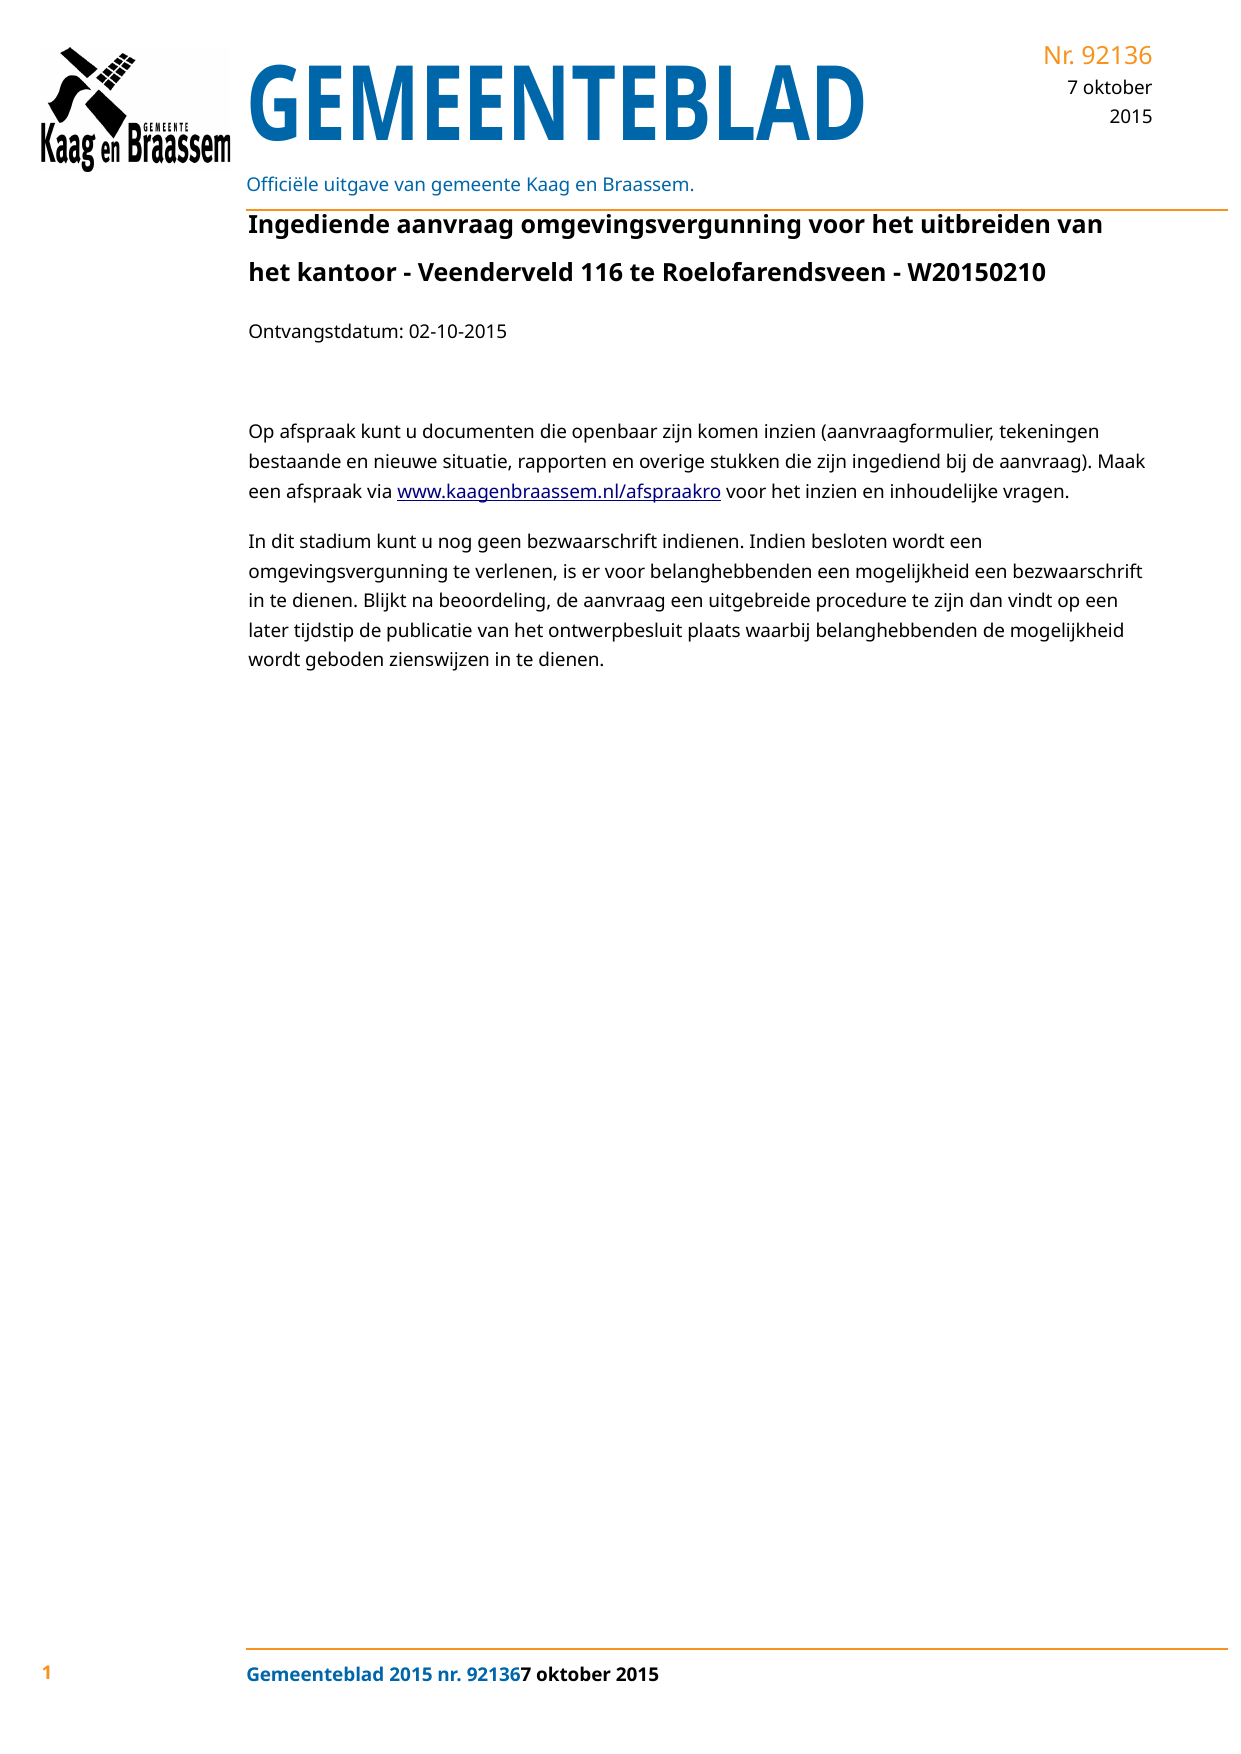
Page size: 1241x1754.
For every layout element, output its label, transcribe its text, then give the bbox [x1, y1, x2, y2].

text Op afspraak kunt u documenten die openbaar zijn komen inzien (aanvraagformulier, tekeningen bestaande en nieuwe situatie, rapporten en overige stukken die zijn ingediend bij de aanvraag). Maak een afspraak via www.kaagenbraassem.nl/afspraakro voor het inzien en inhoudelijke vragen. [248, 419, 1152, 504]
text Ontvangstdatum: 02-10-2015 [248, 318, 1152, 344]
text In dit stadium kunt u nog geen bezwaarschrift indienen. Indien besloten wordt een omgevingsvergunning te verlenen, is er voor belanghebbenden een mogelijkheid een bezwaarschrift in te dienen. Blijkt na beoordeling, de aanvraag een uitgebreide procedure te zijn dan vindt op een later tijdstip de publicatie van het ontwerpbesluit plaats waarbij belanghebbenden de mogelijkheid wordt geboden zienswijzen in te dienen. [248, 528, 1152, 672]
picture [41, 47, 231, 172]
text Ingediende aanvraag omgevingsvergunning voor het uitbreiden van het kantoor - Veenderveld 116 te Roelofarendsveen - W20150210 [248, 211, 1152, 288]
